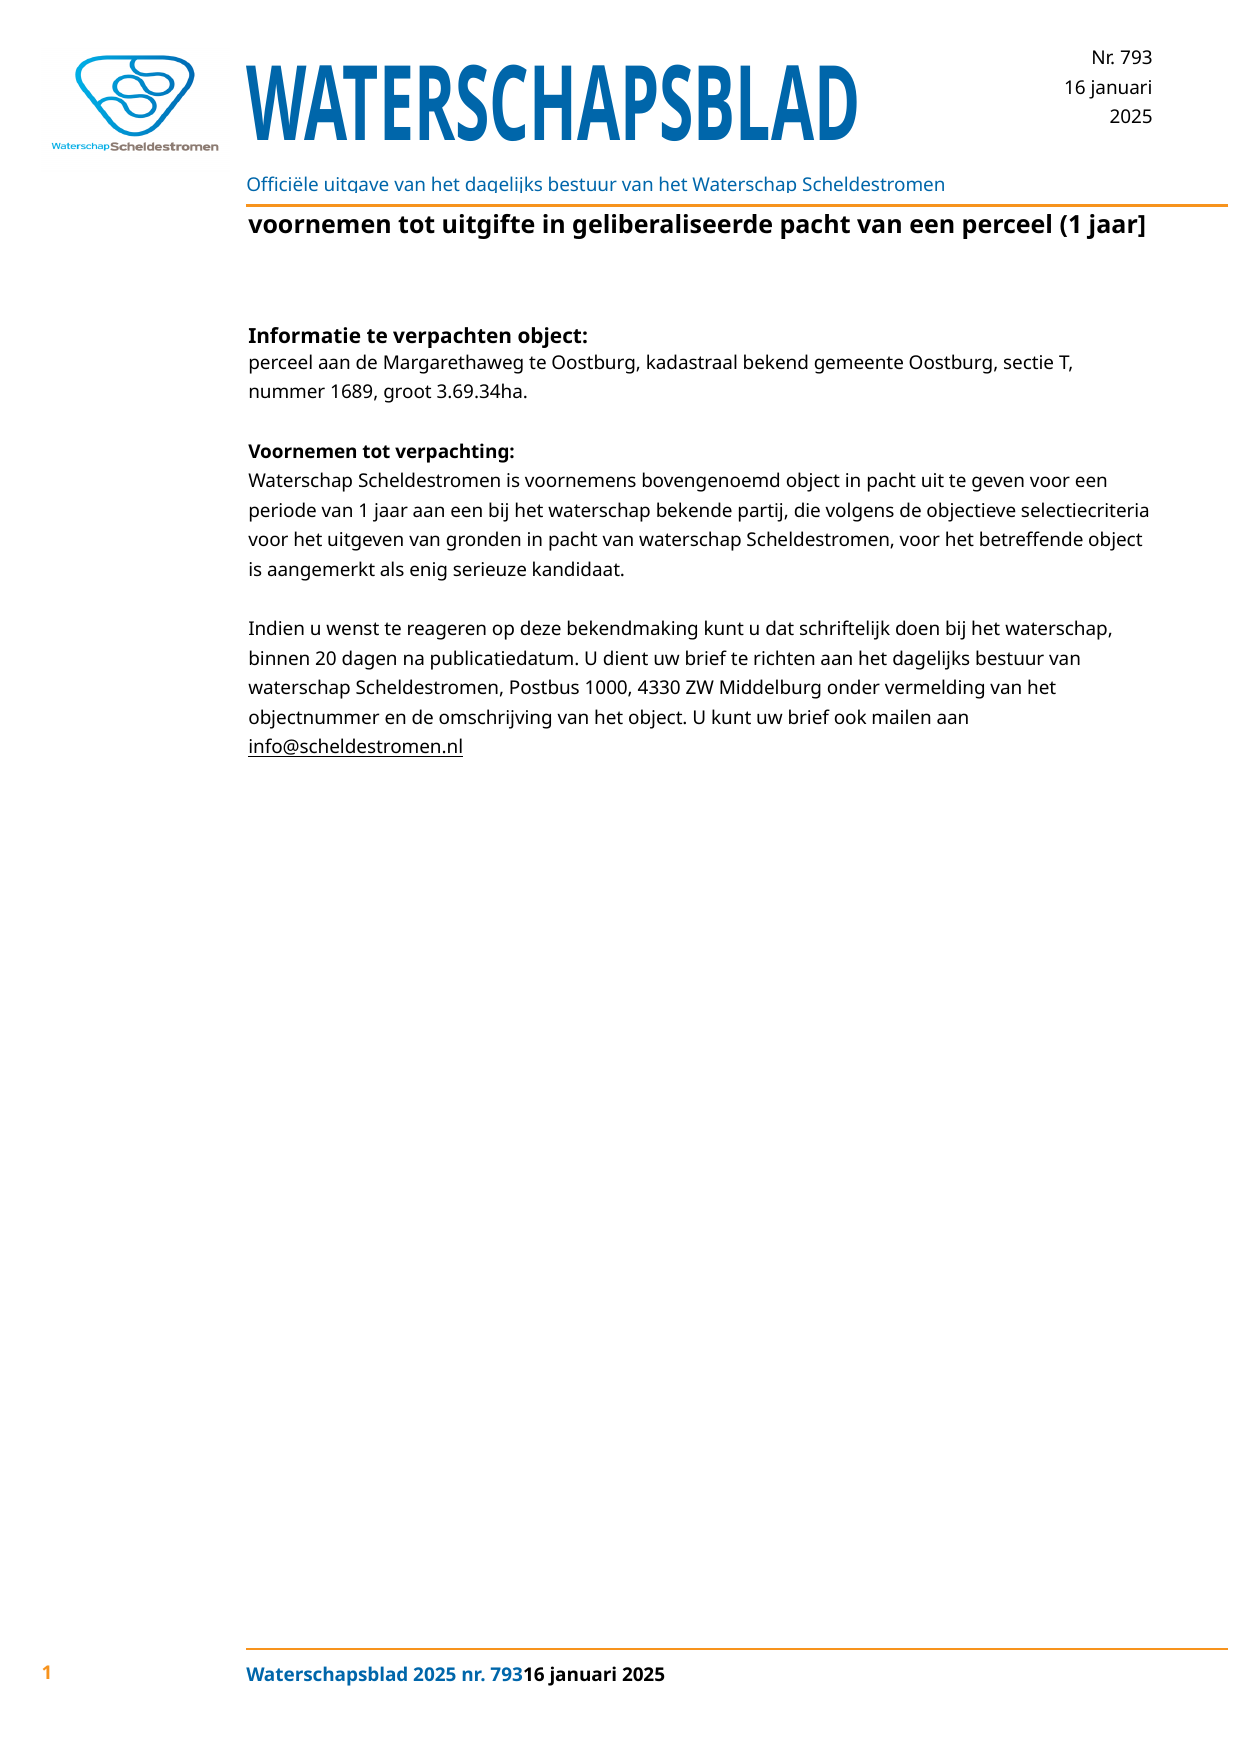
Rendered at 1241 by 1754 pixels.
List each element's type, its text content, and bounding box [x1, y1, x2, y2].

text Informatie te verpachten object: [248, 321, 1152, 349]
text Voornemen tot verpachting: [248, 438, 1152, 464]
text voornemen tot uitgifte in geliberaliseerde pacht van een perceel (1 jaar] [248, 207, 1152, 241]
text Indien u wenst te reageren op deze bekendmaking kunt u dat schriftelijk doen bij het waterschap, binnen 20 dagen na publicatiedatum. U dient uw brief te richten aan het dagelijks bestuur van waterschap Scheldestromen, Postbus 1000, 4330 ZW Middelburg onder vermelding van het objectnummer en de omschrijving van het object. U kunt uw brief ook mailen aan info@scheldestromen.nl [248, 615, 1152, 759]
text Waterschap Scheldestromen is voornemens bovengenoemd object in pacht uit te geven voor een periode van 1 jaar aan een bij het waterschap bekende partij, die volgens de objectieve selectiecriteria voor het uitgeven van gronden in pacht van waterschap Scheldestromen, voor het betreffende object is aangemerkt als enig serieuze kandidaat. [248, 467, 1152, 582]
picture [41, 47, 231, 172]
text perceel aan de Margarethaweg te Oostburg, kadastraal bekend gemeente Oostburg, sectie T, nummer 1689, groot 3.69.34ha. [248, 349, 1152, 404]
